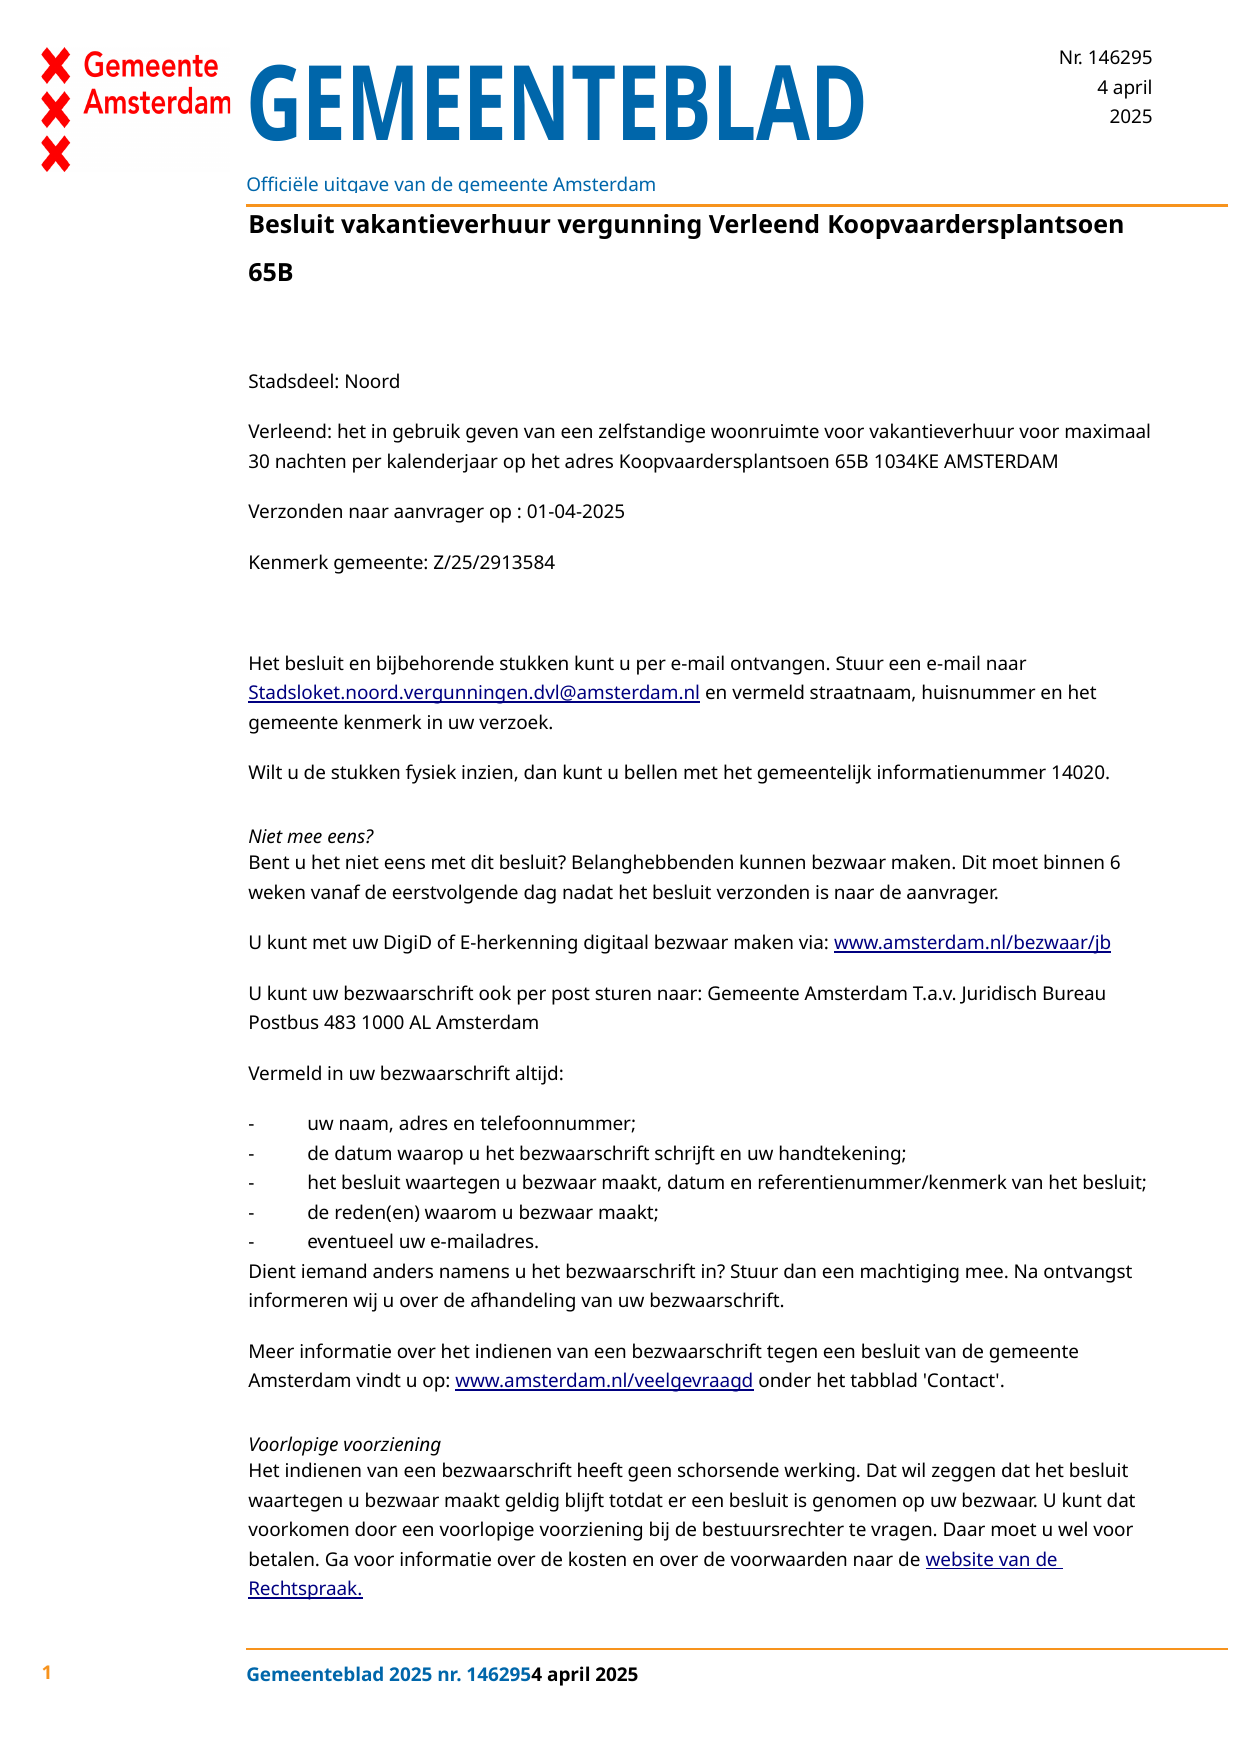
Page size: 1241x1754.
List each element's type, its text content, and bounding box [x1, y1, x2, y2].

text Bent u het niet eens met dit besluit? Belanghebbenden kunnen bezwaar maken. Dit moet binnen 6 weken vanaf de eerstvolgende dag nadat het besluit verzonden is naar de aanvrager. [248, 849, 1152, 904]
text Het indienen van een bezwaarschrift heeft geen schorsende werking. Dat wil zeggen dat het besluit waartegen u bezwaar maakt geldig blijft totdat er een besluit is genomen op uw bezwaar. U kunt dat voorkomen door een voorlopige voorziening bij de bestuursrechter te vragen. Daar moet u wel voor betalen. Ga voor informatie over de kosten en over de voorwaarden naar de website van de Rechtspraak. [248, 1457, 1152, 1601]
list de reden(en) waarom u bezwaar maakt; [248, 1199, 1152, 1224]
list uw naam, adres en telefoonnummer; [248, 1110, 1152, 1136]
text U kunt uw bezwaarschrift ook per post sturen naar: Gemeente Amsterdam T.a.v. Juridisch Bureau Postbus 483 1000 AL Amsterdam [248, 980, 1152, 1035]
text U kunt met uw DigiD of E-herkenning digitaal bezwaar maken via: www.amsterdam.nl/bezwaar/jb [248, 929, 1152, 955]
text Voorlopige voorziening [248, 1432, 1152, 1457]
text Het besluit en bijbehorende stukken kunt u per e-mail ontvangen. Stuur een e-mail naar Stadsloket.noord.vergunningen.dvl@amsterdam.nl en vermeld straatnaam, huisnummer en het gemeente kenmerk in uw verzoek. [248, 650, 1152, 735]
list de datum waarop u het bezwaarschrift schrijft en uw handtekening; [248, 1140, 1152, 1165]
text Kenmerk gemeente: Z/25/2913584 [248, 549, 1152, 575]
text Wilt u de stukken fysiek inzien, dan kunt u bellen met het gemeentelijk informatienummer 14020. [248, 759, 1152, 785]
text Vermeld in uw bezwaarschrift altijd: [248, 1060, 1152, 1085]
text Besluit vakantieverhuur vergunning Verleend Koopvaardersplantsoen 65B [248, 207, 1152, 288]
picture [41, 47, 231, 172]
text Verzonden naar aanvrager op : 01-04-2025 [248, 499, 1152, 524]
text Dient iemand anders namens u het bezwaarschrift in? Stuur dan een machtiging mee. Na ontvangst informeren wij u over de afhandeling van uw bezwaarschrift. [248, 1258, 1152, 1313]
text Stadsdeel: Noord [248, 368, 1152, 394]
text Meer informatie over het indienen van een bezwaarschrift tegen een besluit van de gemeente Amsterdam vindt u op: www.amsterdam.nl/veelgevraagd onder het tabblad 'Contact'. [248, 1338, 1152, 1393]
list het besluit waartegen u bezwaar maakt, datum en referentienummer/kenmerk van het besluit; [248, 1169, 1152, 1195]
text Niet mee eens? [248, 823, 1152, 849]
list eventueel uw e-mailadres. [248, 1228, 1152, 1254]
text Verleend: het in gebruik geven van een zelfstandige woonruimte voor vakantieverhuur voor maximaal 30 nachten per kalenderjaar op het adres Koopvaardersplantsoen 65B 1034KE AMSTERDAM [248, 419, 1152, 474]
